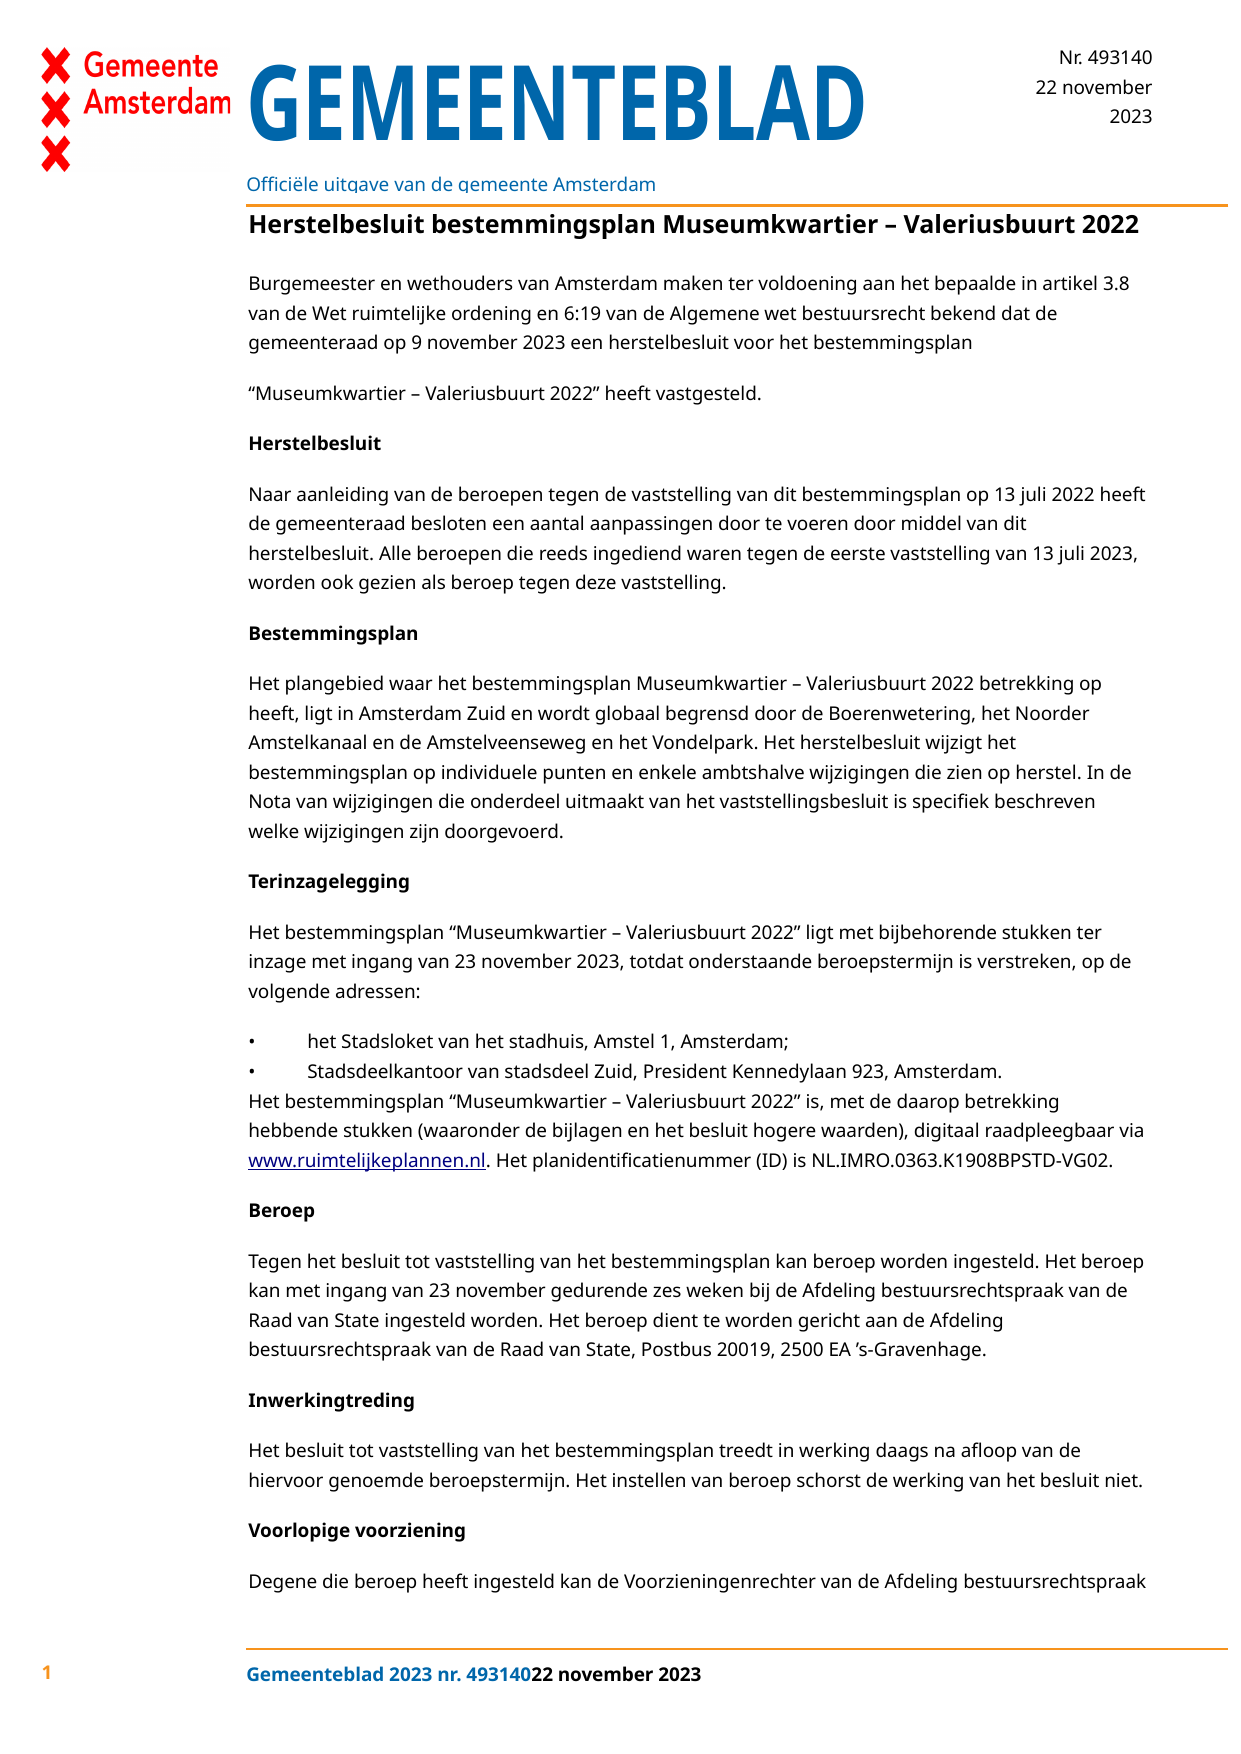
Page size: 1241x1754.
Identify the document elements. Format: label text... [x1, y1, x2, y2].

list het Stadsloket van het stadhuis, Amstel 1, Amsterdam; [248, 1029, 1152, 1054]
text Degene die beroep heeft ingesteld kan de Voorzieningenrechter van de Afdeling bestuursrechtspraak [248, 1568, 1152, 1593]
text “Museumkwartier – Valeriusbuurt 2022” heeft vastgesteld. [248, 380, 1152, 406]
text Herstelbesluit [248, 430, 1152, 456]
text Voorlopige voorziening [248, 1517, 1152, 1543]
text Tegen het besluit tot vaststelling van het bestemmingsplan kan beroep worden ingesteld. Het beroep kan met ingang van 23 november gedurende zes weken bij de Afdeling bestuursrechtspraak van de Raad van State ingesteld worden. Het beroep dient te worden gericht aan de Afdeling bestuursrechtspraak van de Raad van State, Postbus 20019, 2500 EA ’s-Gravenhage. [248, 1248, 1152, 1362]
text Bestemmingsplan [248, 620, 1152, 646]
text Het bestemmingsplan “Museumkwartier – Valeriusbuurt 2022” is, met de daarop betrekking hebbende stukken (waaronder de bijlagen en het besluit hogere waarden), digitaal raadpleegbaar via www.ruimtelijkeplannen.nl. Het planidentificatienummer (ID) is NL.IMRO.0363.K1908BPSTD-VG02. [248, 1088, 1152, 1173]
text Naar aanleiding van de beroepen tegen de vaststelling van dit bestemmingsplan op 13 juli 2022 heeft de gemeenteraad besloten een aantal aanpassingen door te voeren door middel van dit herstelbesluit. Alle beroepen die reeds ingediend waren tegen de eerste vaststelling van 13 juli 2023, worden ook gezien als beroep tegen deze vaststelling. [248, 481, 1152, 595]
text Herstelbesluit bestemmingsplan Museumkwartier – Valeriusbuurt 2022 [248, 207, 1152, 241]
text Het plangebied waar het bestemmingsplan Museumkwartier – Valeriusbuurt 2022 betrekking op heeft, ligt in Amsterdam Zuid en wordt globaal begrensd door de Boerenwetering, het Noorder Amstelkanaal en de Amstelveenseweg en het Vondelpark. Het herstelbesluit wijzigt het bestemmingsplan op individuele punten en enkele ambtshalve wijzigingen die zien op herstel. In de Nota van wijzigingen die onderdeel uitmaakt van het vaststellingsbesluit is specifiek beschreven welke wijzigingen zijn doorgevoerd. [248, 670, 1152, 844]
text Terinzagelegging [248, 869, 1152, 894]
picture [41, 47, 231, 172]
text Het besluit tot vaststelling van het bestemmingsplan treedt in werking daags na afloop van de hiervoor genoemde beroepstermijn. Het instellen van beroep schorst de werking van het besluit niet. [248, 1437, 1152, 1493]
list Stadsdeelkantoor van stadsdeel Zuid, President Kennedylaan 923, Amsterdam. [248, 1058, 1152, 1084]
text Burgemeester en wethouders van Amsterdam maken ter voldoening aan het bepaalde in artikel 3.8 van de Wet ruimtelijke ordening en 6:19 van de Algemene wet bestuursrecht bekend dat de gemeenteraad op 9 november 2023 een herstelbesluit voor het bestemmingsplan [248, 270, 1152, 355]
text Inwerkingtreding [248, 1387, 1152, 1413]
text Het bestemmingsplan “Museumkwartier – Valeriusbuurt 2022” ligt met bijbehorende stukken ter inzage met ingang van 23 november 2023, totdat onderstaande beroepstermijn is verstreken, op de volgende adressen: [248, 919, 1152, 1004]
text Beroep [248, 1197, 1152, 1223]
